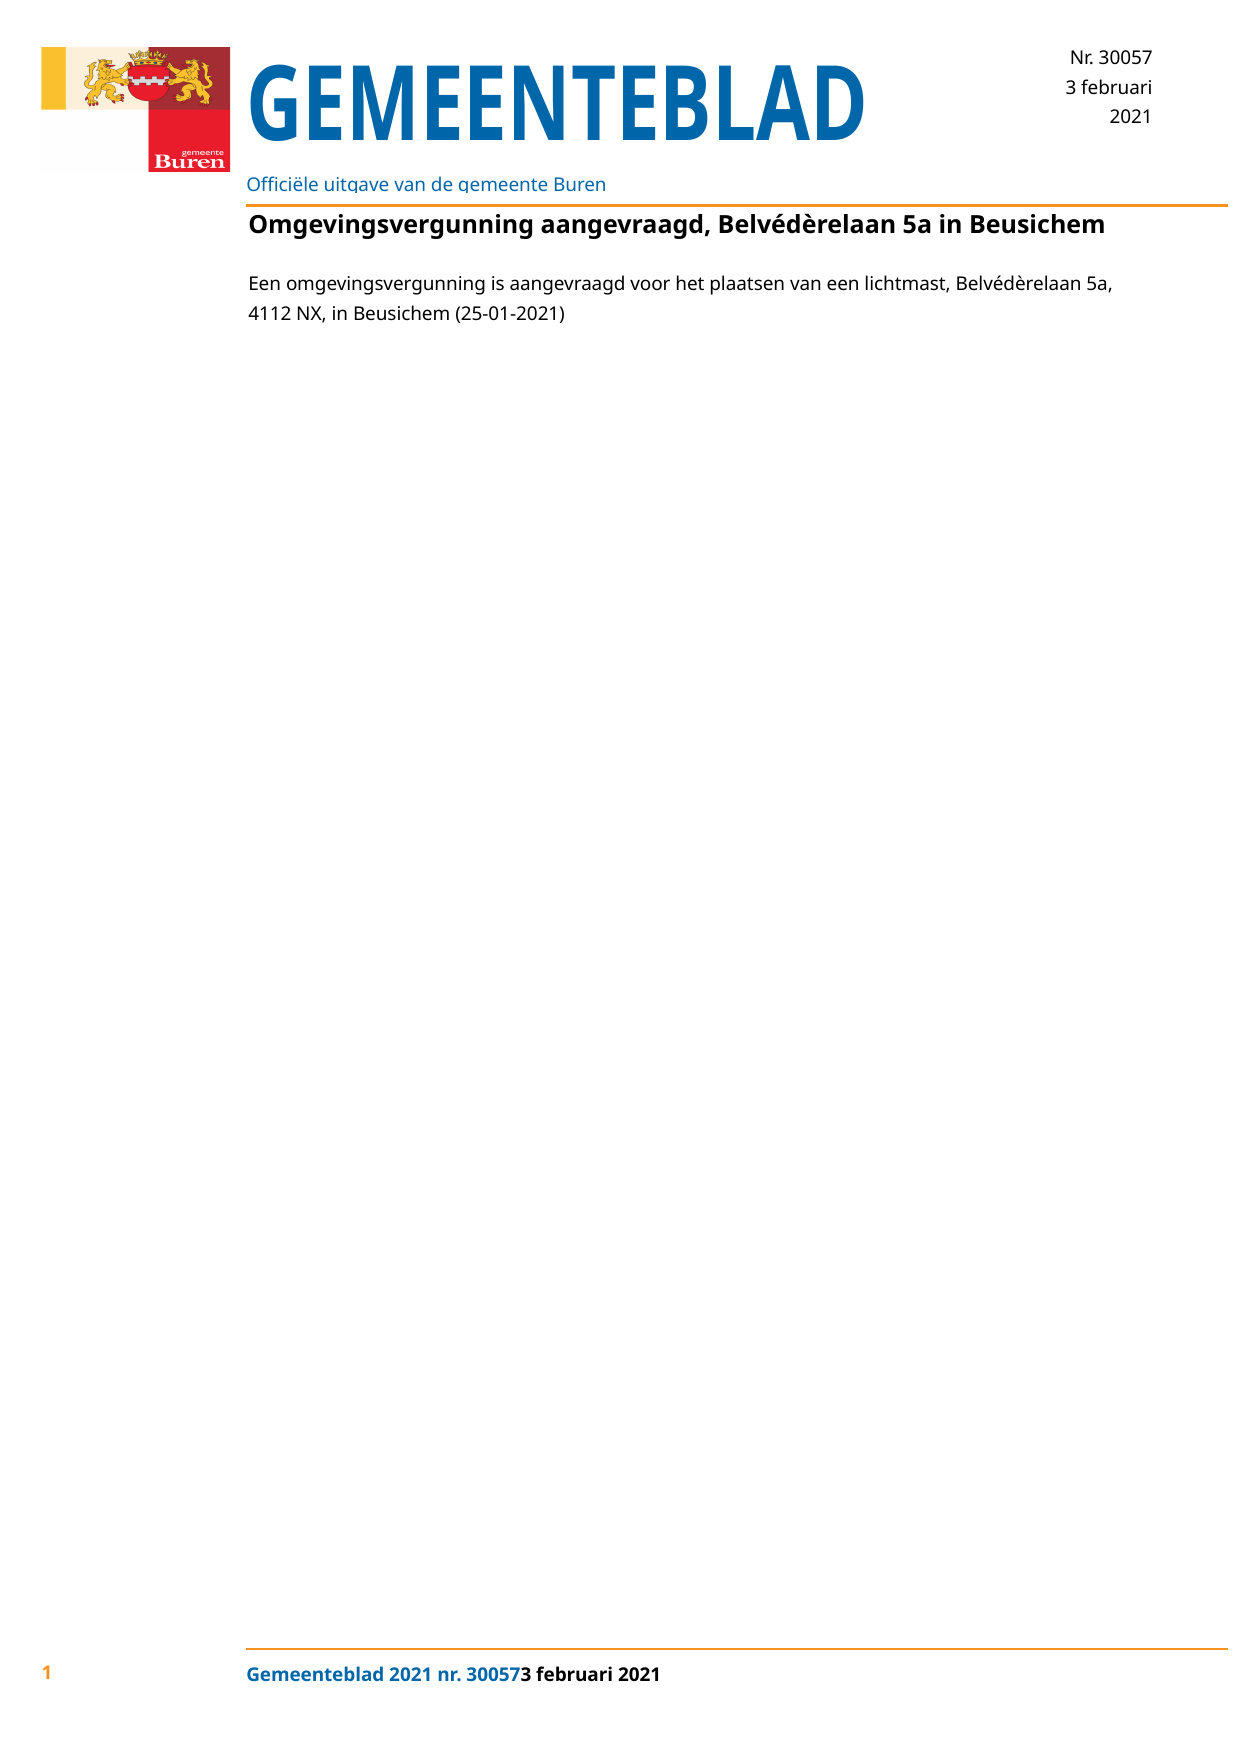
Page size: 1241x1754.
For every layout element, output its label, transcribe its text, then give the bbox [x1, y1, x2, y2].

text Omgevingsvergunning aangevraagd, Belvédèrelaan 5a in Beusichem [248, 207, 1152, 241]
text Een omgevingsvergunning is aangevraagd voor het plaatsen van een lichtmast, Belvédèrelaan 5a, 4112 NX, in Beusichem (25-01-2021) [248, 270, 1152, 326]
picture [41, 47, 231, 172]
